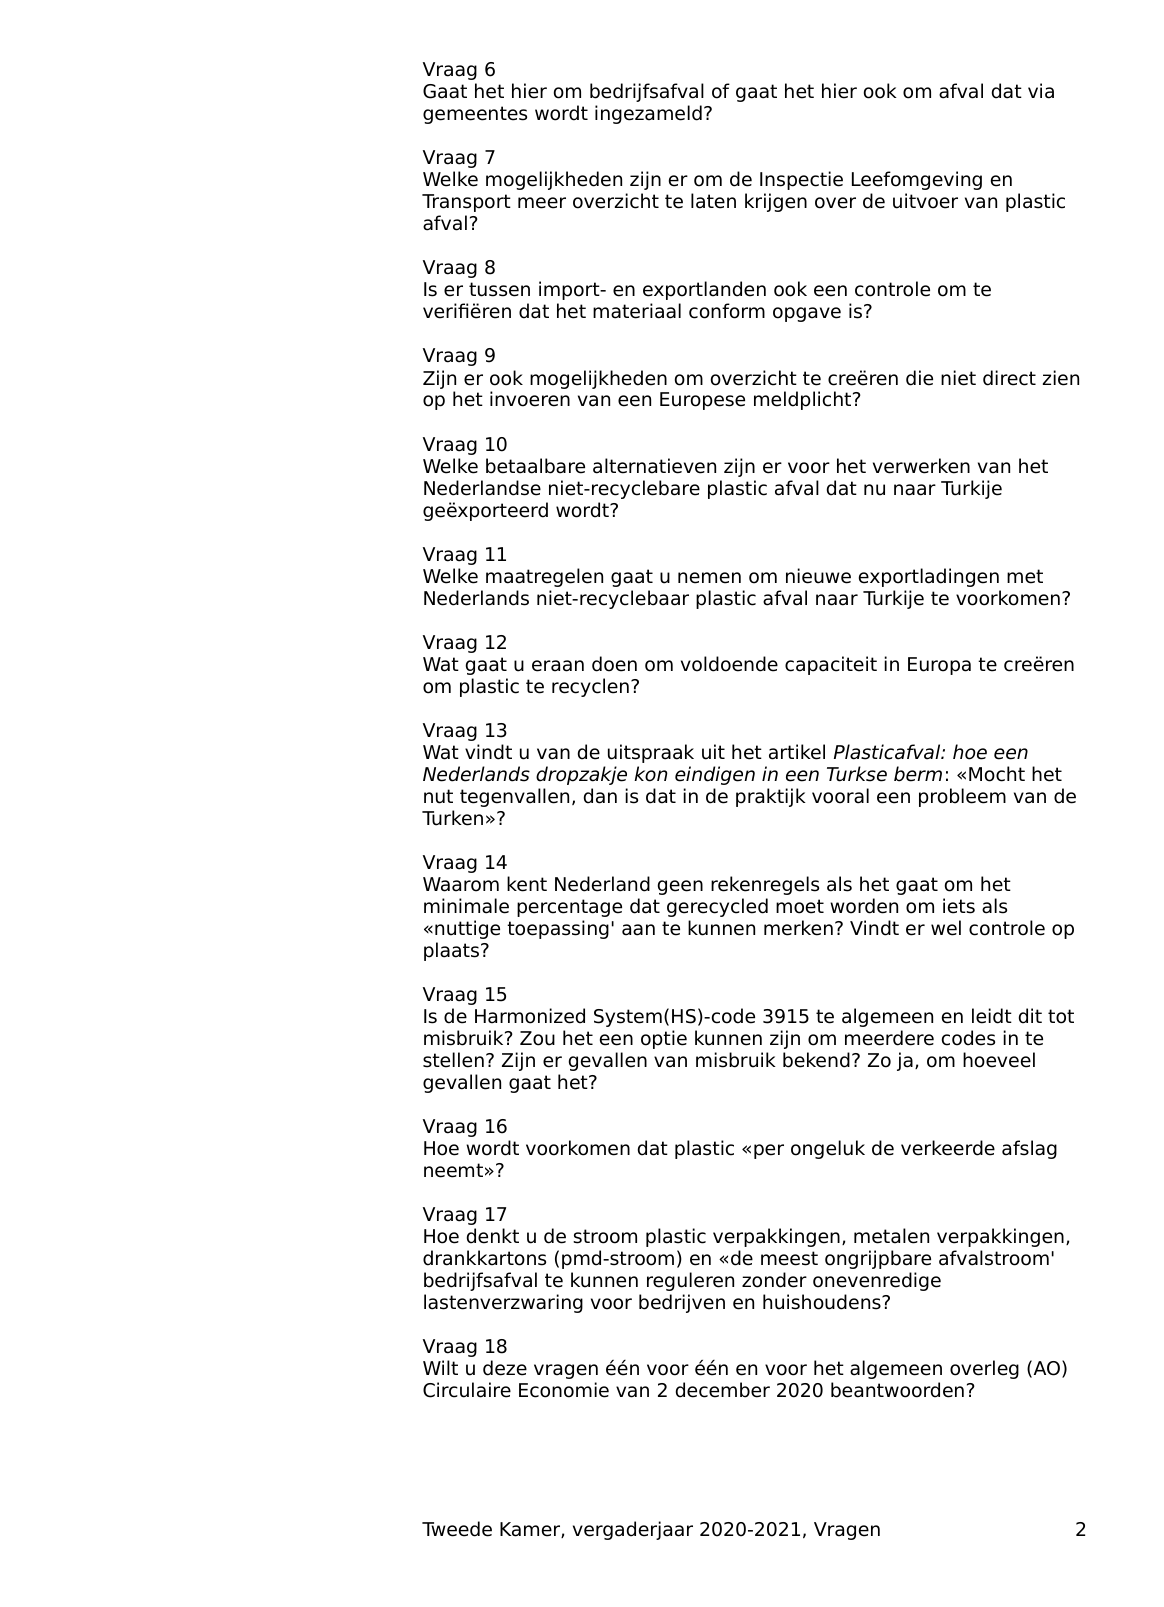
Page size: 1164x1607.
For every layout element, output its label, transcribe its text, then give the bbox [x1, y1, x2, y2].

text Vraag 16 [422, 1116, 1087, 1138]
text Waarom kent Nederland geen rekenregels als het gaat om het minimale percentage dat gerecycled moet worden om iets als «nuttige toepassing' aan te kunnen merken? Vindt er wel controle op plaats? [422, 874, 1087, 962]
text Zijn er ook mogelijkheden om overzicht te creëren die niet direct zien op het invoeren van een Europese meldplicht? [422, 367, 1087, 411]
text Vraag 14 [422, 852, 1087, 874]
text Hoe denkt u de stroom plas­tic verpakkingen, metalen verpakkingen, drank­kar­tons (pmd-stroom) en «de meest ongrijpbare afvalstroom' bedrijfsafval te kunnen reguleren zonder onevenredige lastenverzwaring voor bedrijven en huishoudens? [422, 1226, 1087, 1314]
text Vraag 7 [422, 147, 1087, 169]
text Is er tussen import- en exportlanden ook een controle om te verifiëren dat het materiaal conform opgave is? [422, 279, 1087, 323]
text Vraag 12 [422, 632, 1087, 654]
text Welke mogelijkheden zijn er om de Inspectie Leefomgeving en Transport meer overzicht te laten krijgen over de uitvoer van plastic afval? [422, 169, 1087, 235]
text Welke maatregelen gaat u nemen om nieuwe exportladingen met Nederlands niet-recyclebaar plastic afval naar Turkije te voorkomen? [422, 566, 1087, 609]
text Welke betaalbare alternatieven zijn er voor het verwerken van het Nederlandse niet-recyclebare plastic afval dat nu naar Turkije geëxporteerd wordt? [422, 456, 1087, 521]
text Wat gaat u eraan doen om voldoende capaciteit in Europa te creëren om plastic te recyclen? [422, 654, 1087, 698]
text Vraag 10 [422, 433, 1087, 456]
text Wat vindt u van de uitspraak uit het artikel Plasticafval: hoe een Nederlands dropzakje kon eindigen in een Turkse berm: «Mocht het nut tegenvallen, dan is dat in de praktijk vooral een probleem van de Turken»? [422, 742, 1087, 830]
text Hoe wordt voorkomen dat plastic «per ongeluk de verkeerde afslag neemt»? [422, 1138, 1087, 1182]
text Vraag 15 [422, 984, 1087, 1006]
text Vraag 9 [422, 345, 1087, 367]
text Gaat het hier om bedrijfsafval of gaat het hier ook om afval dat via gemeentes wordt ingezameld? [422, 81, 1087, 125]
text Vraag 13 [422, 720, 1087, 742]
text Is de Harmonized System(HS)-code 3915 te algemeen en leidt dit tot misbruik? Zou het een optie kunnen zijn om meerdere codes in te stellen? Zijn er gevallen van misbruik bekend? Zo ja, om hoeveel gevallen gaat het? [422, 1006, 1087, 1094]
text Vraag 11 [422, 544, 1087, 566]
text Wilt u deze vragen één voor één en voor het algemeen overleg (AO) Circulaire Economie van 2 december 2020 beantwoorden? [422, 1358, 1087, 1402]
text Vraag 17 [422, 1204, 1087, 1226]
text Vraag 18 [422, 1336, 1087, 1358]
text Vraag 8 [422, 257, 1087, 279]
text Vraag 6 [422, 59, 1087, 81]
